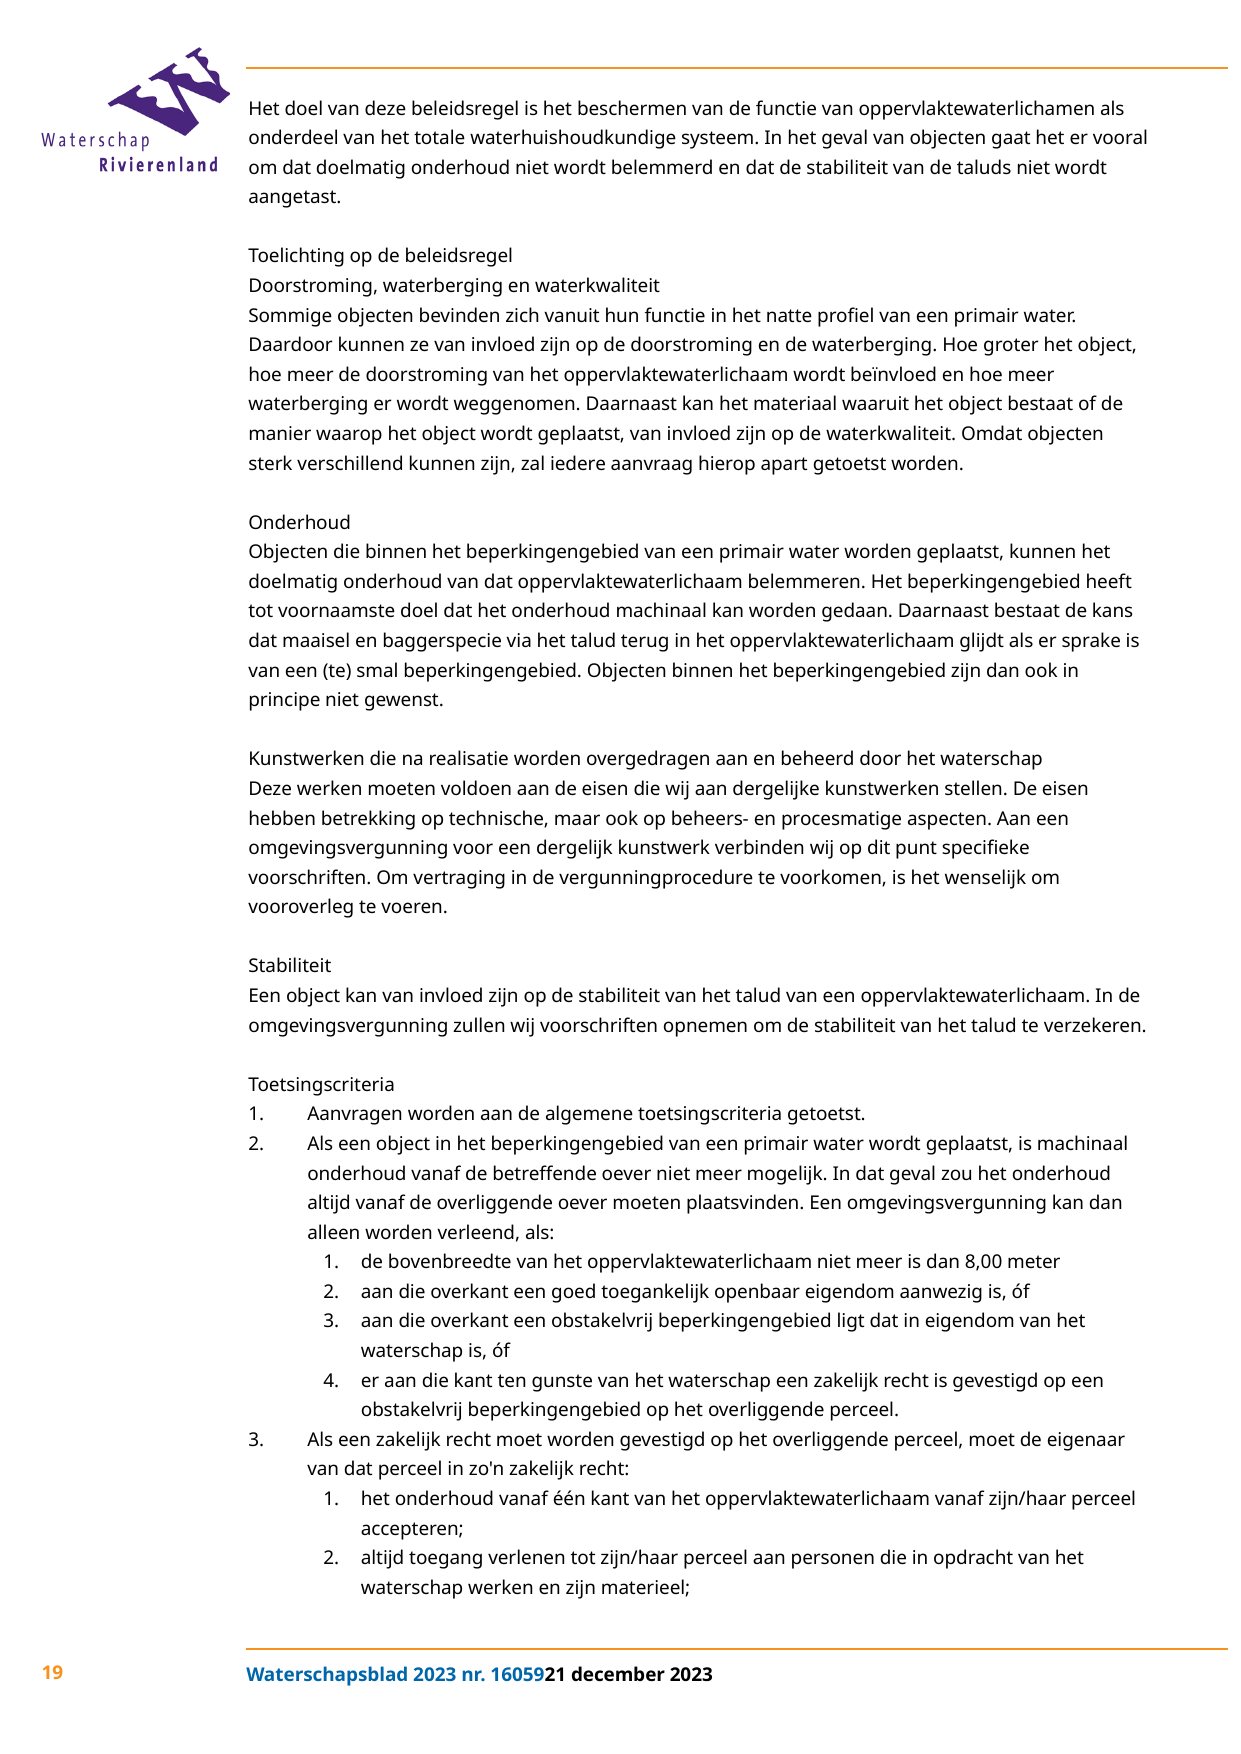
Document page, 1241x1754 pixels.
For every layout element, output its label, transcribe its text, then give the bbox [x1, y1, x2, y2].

text Het doel van deze beleidsregel is het beschermen van de functie van oppervlaktewaterlichamen als onderdeel van het totale waterhuishoudkundige systeem. In het geval van objecten gaat het er vooral om dat doelmatig onderhoud niet wordt belemmerd en dat de stabiliteit van de taluds niet wordt aangetast. [248, 95, 1152, 209]
list aan die overkant een goed toegankelijk openbaar eigendom aanwezig is, óf [323, 1278, 1152, 1304]
text Een object kan van invloed zijn op de stabiliteit van het talud van een oppervlaktewaterlichaam. In de omgevingsvergunning zullen wij voorschriften opnemen om de stabiliteit van het talud te verzekeren. [248, 982, 1152, 1038]
list het onderhoud vanaf één kant van het oppervlaktewaterlichaam vanaf zijn/haar perceel accepteren; [323, 1485, 1152, 1541]
text Objecten die binnen het beperkingengebied van een primair water worden geplaatst, kunnen het doelmatig onderhoud van dat oppervlaktewaterlichaam belemmeren. Het beperkingengebied heeft tot voornaamste doel dat het onderhoud machinaal kan worden gedaan. Daarnaast bestaat de kans dat maaisel en baggerspecie via het talud terug in het oppervlaktewaterlichaam glijdt als er sprake is van een (te) smal beperkingengebied. Objecten binnen het beperkingengebied zijn dan ook in principe niet gewenst. [248, 538, 1152, 712]
list altijd toegang verlenen tot zijn/haar perceel aan personen die in opdracht van het waterschap werken en zijn materieel; [323, 1544, 1152, 1600]
list de bovenbreedte van het oppervlaktewaterlichaam niet meer is dan 8,00 meter [323, 1248, 1152, 1274]
text Sommige objecten bevinden zich vanuit hun functie in het natte profiel van een primair water. Daardoor kunnen ze van invloed zijn op de doorstroming en de waterberging. Hoe groter het object, hoe meer de doorstroming van het oppervlaktewaterlichaam wordt beïnvloed en hoe meer waterberging er wordt weggenomen. Daarnaast kan het materiaal waaruit het object bestaat of de manier waarop het object wordt geplaatst, van invloed zijn op de waterkwaliteit. Omdat objecten sterk verschillend kunnen zijn, zal iedere aanvraag hierop apart getoetst worden. [248, 302, 1152, 476]
list er aan die kant ten gunste van het waterschap een zakelijk recht is gevestigd op een obstakelvrij beperkingengebied op het overliggende perceel. [323, 1367, 1152, 1422]
picture [41, 47, 231, 172]
text Doorstroming, waterberging en waterkwaliteit [248, 272, 1152, 298]
list Aanvragen worden aan de algemene toetsingscriteria getoetst. [248, 1101, 1152, 1126]
list Als een zakelijk recht moet worden gevestigd op het overliggende perceel, moet de eigenaar van dat perceel in zo'n zakelijk recht: [248, 1426, 1152, 1481]
text Onderhoud [248, 509, 1152, 535]
text Toelichting op de beleidsregel [248, 243, 1152, 268]
list Als een object in het beperkingengebied van een primair water wordt geplaatst, is machinaal onderhoud vanaf de betreffende oever niet meer mogelijk. In dat geval zou het onderhoud altijd vanaf de overliggende oever moeten plaatsvinden. Een omgevingsvergunning kan dan alleen worden verleend, als: [248, 1130, 1152, 1245]
text Deze werken moeten voldoen aan de eisen die wij aan dergelijke kunstwerken stellen. De eisen hebben betrekking op technische, maar ook op beheers- en procesmatige aspecten. Aan een omgevingsvergunning voor een dergelijk kunstwerk verbinden wij op dit punt specifieke voorschriften. Om vertraging in de vergunningprocedure te voorkomen, is het wenselijk om vooroverleg te voeren. [248, 775, 1152, 919]
text Kunstwerken die na realisatie worden overgedragen aan en beheerd door het waterschap [248, 746, 1152, 771]
text Toetsingscriteria [248, 1071, 1152, 1097]
text Stabiliteit [248, 953, 1152, 978]
list aan die overkant een obstakelvrij beperkingengebied ligt dat in eigendom van het waterschap is, óf [323, 1308, 1152, 1363]
